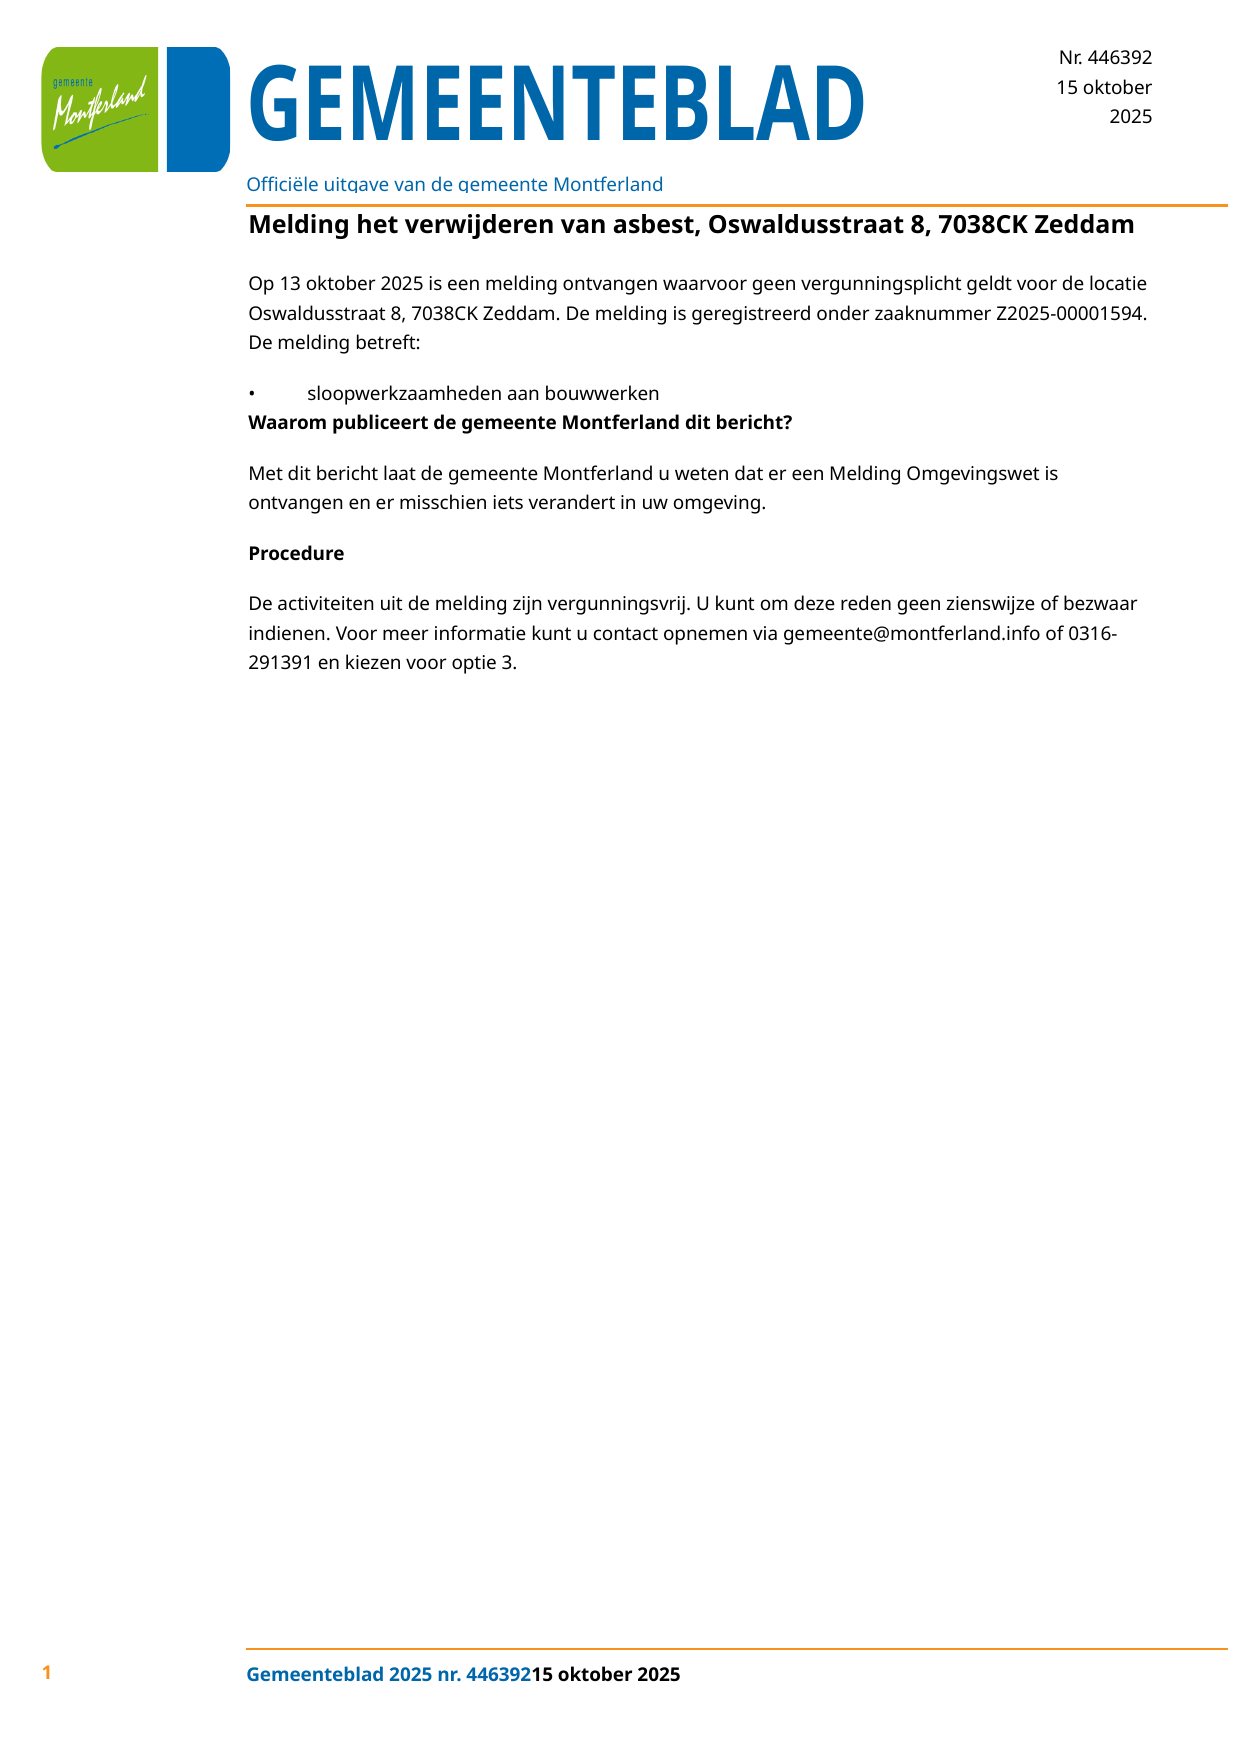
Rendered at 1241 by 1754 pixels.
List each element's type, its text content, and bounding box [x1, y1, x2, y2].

text Melding het verwijderen van asbest, Oswaldusstraat 8, 7038CK Zeddam [248, 207, 1152, 241]
list sloopwerkzaamheden aan bouwwerken [248, 380, 1152, 406]
text Met dit bericht laat de gemeente Montferland u weten dat er een Melding Omgevingswet is ontvangen en er misschien iets verandert in uw omgeving. [248, 460, 1152, 515]
text Op 13 oktober 2025 is een melding ontvangen waarvoor geen vergunningsplicht geldt voor de locatie Oswaldusstraat 8, 7038CK Zeddam. De melding is geregistreerd onder zaaknummer Z2025-00001594. De melding betreft: [248, 270, 1152, 355]
text Waarom publiceert de gemeente Montferland dit bericht? [248, 409, 1152, 435]
text De activiteiten uit de melding zijn vergunningsvrij. U kunt om deze reden geen zienswijze of bezwaar indienen. Voor meer informatie kunt u contact opnemen via gemeente@montferland.info of 0316-291391 en kiezen voor optie 3. [248, 590, 1152, 675]
picture [41, 47, 231, 172]
text Procedure [248, 540, 1152, 566]
